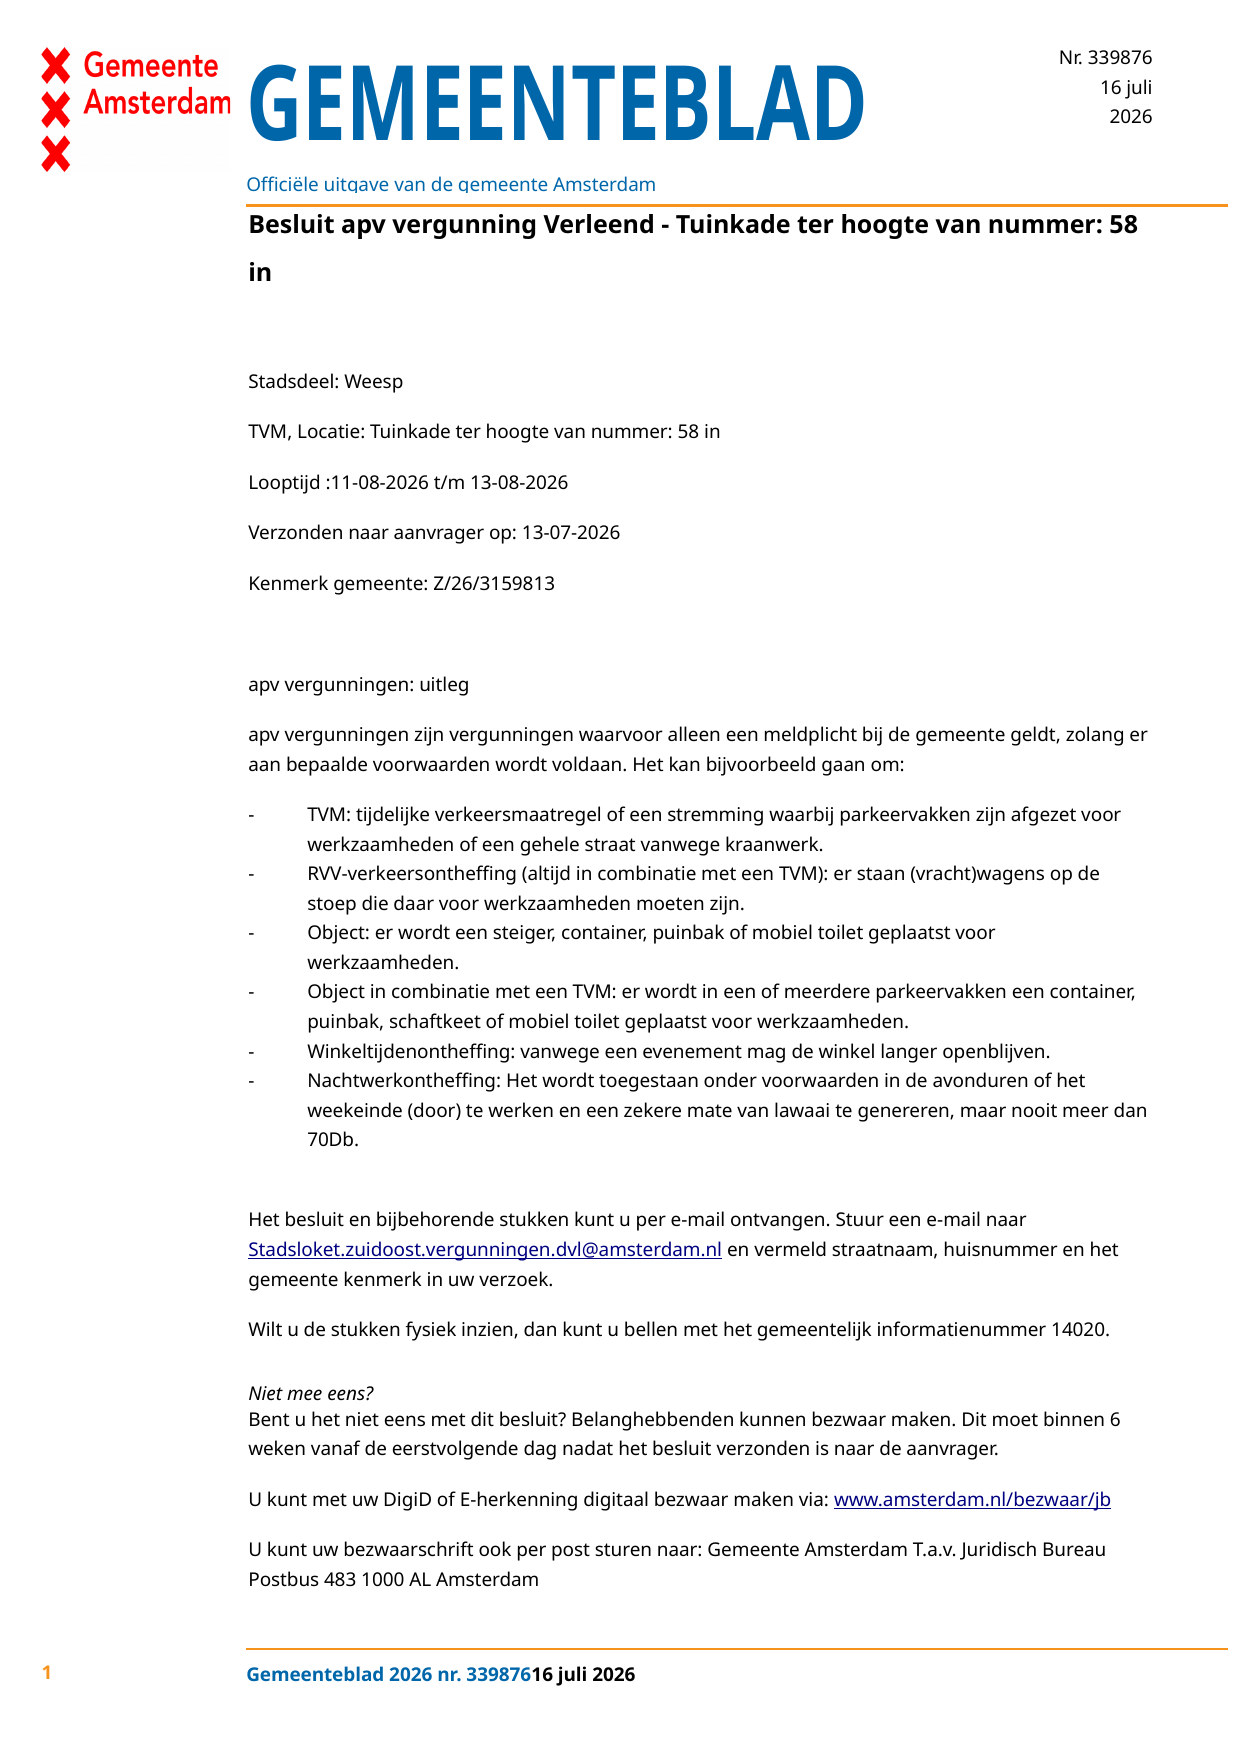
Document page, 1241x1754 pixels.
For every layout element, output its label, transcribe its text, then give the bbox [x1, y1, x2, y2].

text Verzonden naar aanvrager op: 13-07-2026 [248, 519, 1152, 545]
text Looptijd :11-08-2026 t/m 13-08-2026 [248, 469, 1152, 495]
picture [41, 47, 231, 172]
text U kunt met uw DigiD of E-herkenning digitaal bezwaar maken via: www.amsterdam.nl/bezwaar/jb [248, 1486, 1152, 1512]
text Het besluit en bijbehorende stukken kunt u per e-mail ontvangen. Stuur een e-mail naar Stadsloket.zuidoost.vergunningen.dvl@amsterdam.nl en vermeld straatnaam, huisnummer en het gemeente kenmerk in uw verzoek. [248, 1207, 1152, 1292]
text Bent u het niet eens met dit besluit? Belanghebbenden kunnen bezwaar maken. Dit moet binnen 6 weken vanaf de eerstvolgende dag nadat het besluit verzonden is naar de aanvrager. [248, 1406, 1152, 1461]
list RVV-verkeersontheffing (altijd in combinatie met een TVM): er staan (vracht)wagens op de stoep die daar voor werkzaamheden moeten zijn. [248, 860, 1152, 916]
text Niet mee eens? [248, 1380, 1152, 1406]
text Wilt u de stukken fysiek inzien, dan kunt u bellen met het gemeentelijk informatienummer 14020. [248, 1316, 1152, 1342]
text TVM, Locatie: Tuinkade ter hoogte van nummer: 58 in [248, 419, 1152, 444]
text apv vergunningen zijn vergunningen waarvoor alleen een meldplicht bij de gemeente geldt, zolang er aan bepaalde voorwaarden wordt voldaan. Het kan bijvoorbeeld gaan om: [248, 721, 1152, 777]
list Object: er wordt een steiger, container, puinbak of mobiel toilet geplaatst voor werkzaamheden. [248, 919, 1152, 975]
text U kunt uw bezwaarschrift ook per post sturen naar: Gemeente Amsterdam T.a.v. Juridisch Bureau Postbus 483 1000 AL Amsterdam [248, 1536, 1152, 1592]
list Object in combinatie met een TVM: er wordt in een of meerdere parkeervakken een container, puinbak, schaftkeet of mobiel toilet geplaatst voor werkzaamheden. [248, 979, 1152, 1034]
text Besluit apv vergunning Verleend - Tuinkade ter hoogte van nummer: 58 in [248, 207, 1152, 288]
text Stadsdeel: Weesp [248, 368, 1152, 394]
text Kenmerk gemeente: Z/26/3159813 [248, 570, 1152, 596]
list Winkeltijdenontheffing: vanwege een evenement mag de winkel langer openblijven. [248, 1038, 1152, 1064]
list Nachtwerkontheffing: Het wordt toegestaan onder voorwaarden in de avonduren of het weekeinde (door) te werken en een zekere mate van lawaai te genereren, maar nooit meer dan 70Db. [248, 1067, 1152, 1152]
text apv vergunningen: uitleg [248, 671, 1152, 697]
list TVM: tijdelijke verkeersmaatregel of een stremming waarbij parkeervakken zijn afgezet voor werkzaamheden of een gehele straat vanwege kraanwerk. [248, 801, 1152, 857]
